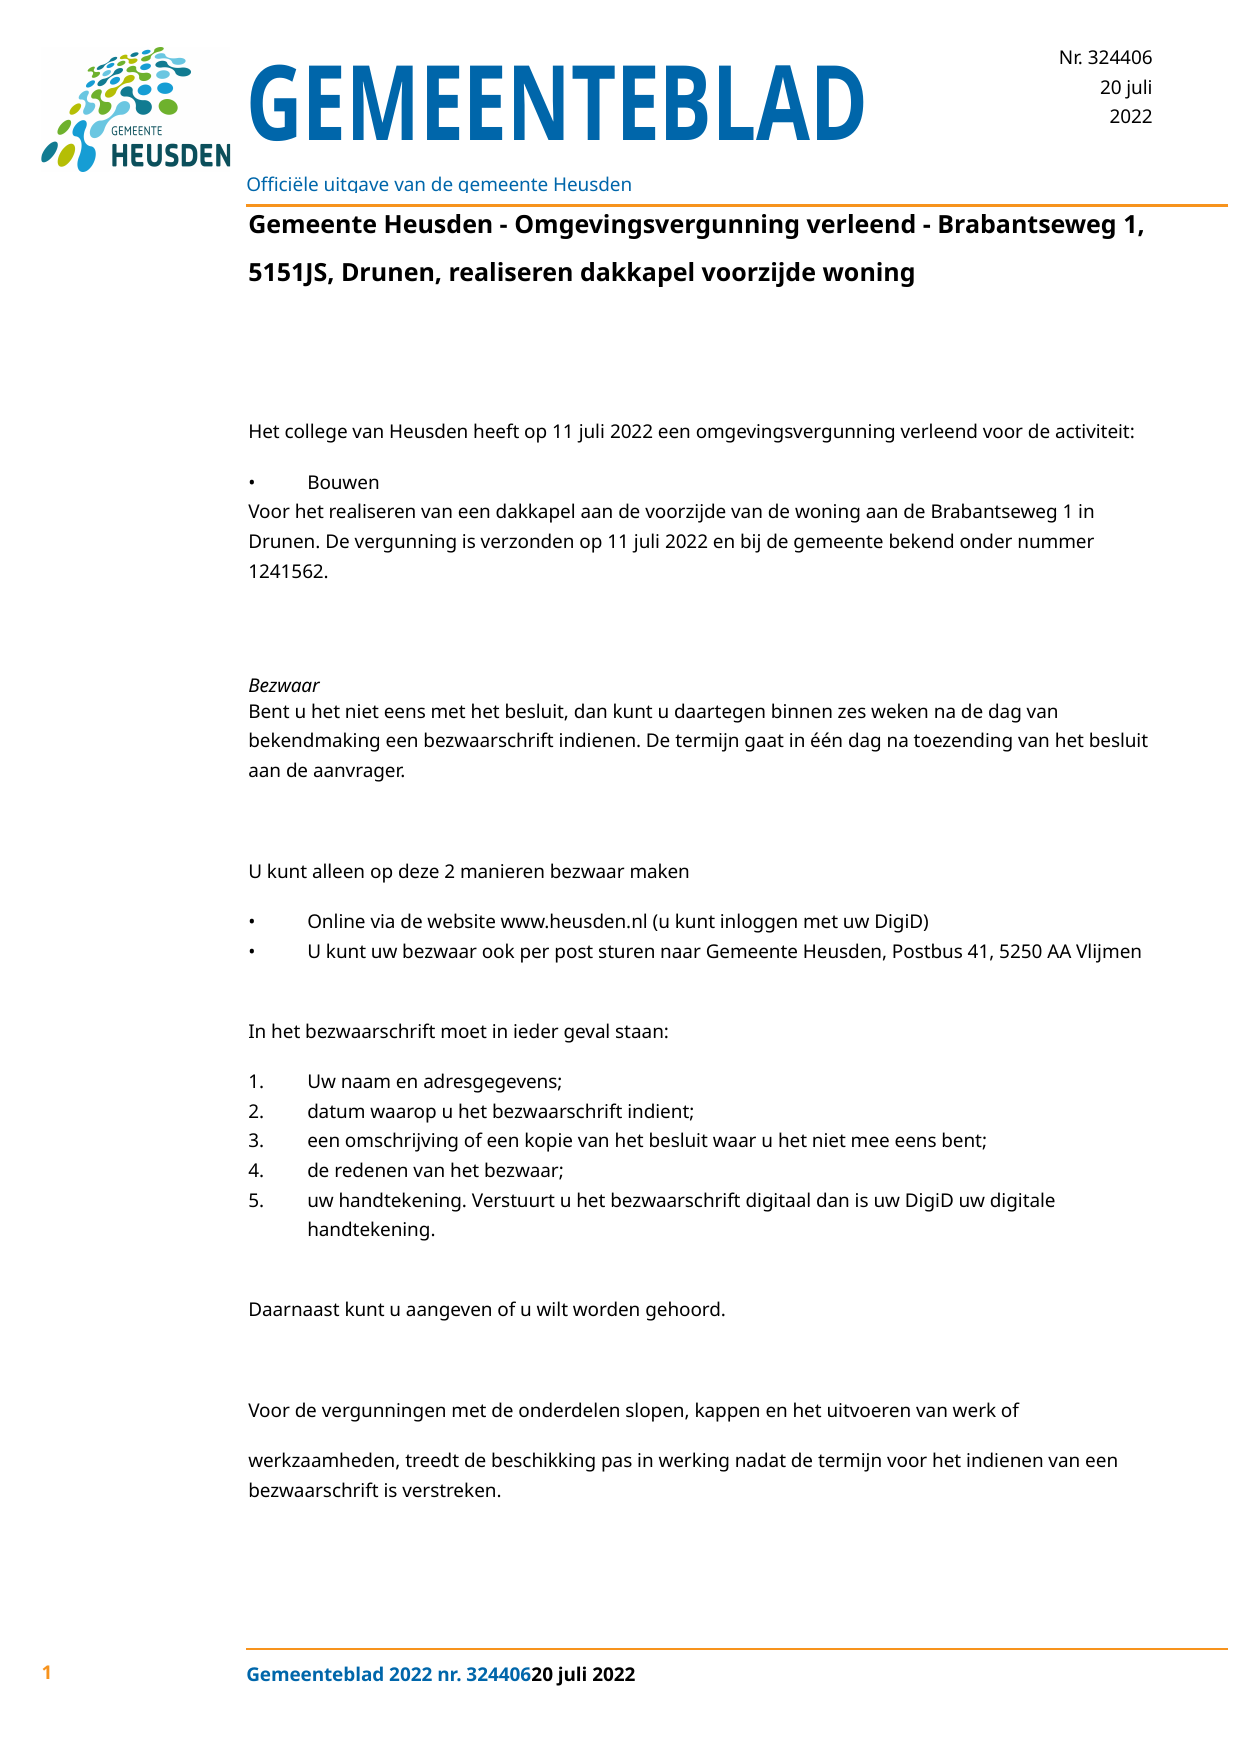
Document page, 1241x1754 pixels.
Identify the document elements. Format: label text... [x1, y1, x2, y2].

text werkzaamheden, treedt de beschikking pas in werking nadat de termijn voor het indienen van een bezwaarschrift is verstreken. [248, 1448, 1152, 1503]
text Voor het realiseren van een dakkapel aan de voorzijde van de woning aan de Brabantseweg 1 in Drunen. De vergunning is verzonden op 11 juli 2022 en bij de gemeente bekend onder nummer 1241562. [248, 499, 1152, 584]
list uw handtekening. Verstuurt u het bezwaarschrift digitaal dan is uw DigiD uw digitale handtekening. [248, 1187, 1152, 1242]
picture [41, 47, 231, 172]
text Gemeente Heusden - Omgevingsvergunning verleend - Brabantseweg 1, 5151JS, Drunen, realiseren dakkapel voorzijde woning [248, 207, 1152, 288]
text U kunt alleen op deze 2 manieren bezwaar maken [248, 858, 1152, 884]
text Voor de vergunningen met de onderdelen slopen, kappen en het uitvoeren van werk of [248, 1397, 1152, 1423]
text Bent u het niet eens met het besluit, dan kunt u daartegen binnen zes weken na de dag van bekendmaking een bezwaarschrift indienen. De termijn gaat in één dag na toezending van het besluit aan de aanvrager. [248, 698, 1152, 783]
list datum waarop u het bezwaarschrift indient; [248, 1098, 1152, 1124]
list U kunt uw bezwaar ook per post sturen naar Gemeente Heusden, Postbus 41, 5250 AA Vlijmen [248, 938, 1152, 964]
text In het bezwaarschrift moet in ieder geval staan: [248, 1018, 1152, 1044]
list Uw naam en adresgegevens; [248, 1068, 1152, 1094]
text Daarnaast kunt u aangeven of u wilt worden gehoord. [248, 1296, 1152, 1322]
text Bezwaar [248, 672, 1152, 698]
text Het college van Heusden heeft op 11 juli 2022 een omgevingsvergunning verleend voor de activiteit: [248, 419, 1152, 444]
list een omschrijving of een kopie van het besluit waar u het niet mee eens bent; [248, 1128, 1152, 1153]
list de redenen van het bezwaar; [248, 1157, 1152, 1183]
list Online via de website www.heusden.nl (u kunt inloggen met uw DigiD) [248, 908, 1152, 934]
list Bouwen [248, 469, 1152, 495]
